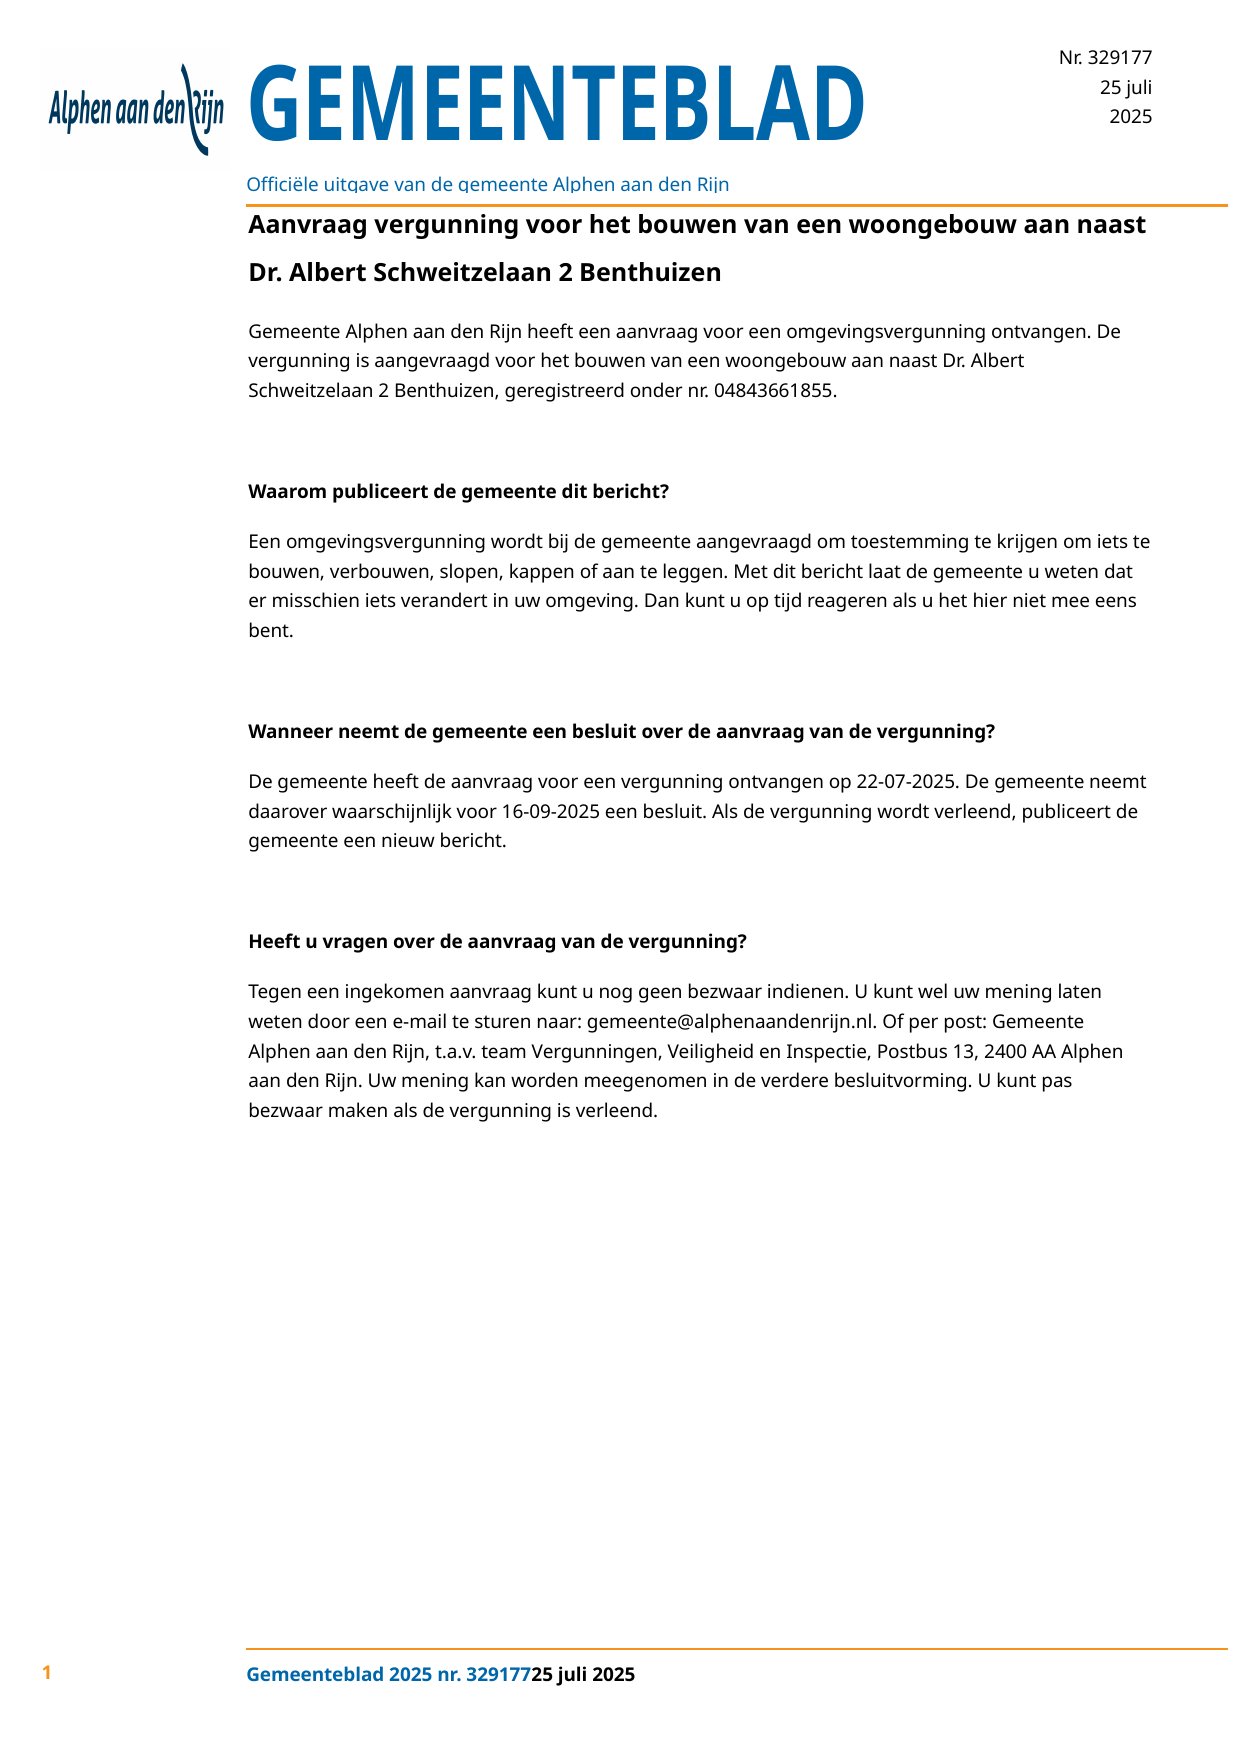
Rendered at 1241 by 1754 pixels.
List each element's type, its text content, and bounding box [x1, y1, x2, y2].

text Tegen een ingekomen aanvraag kunt u nog geen bezwaar indienen. U kunt wel uw mening laten weten door een e-mail te sturen naar: gemeente@alphenaandenrijn.nl. Of per post: Gemeente Alphen aan den Rijn, t.a.v. team Vergunningen, Veiligheid en Inspectie, Postbus 13, 2400 AA Alphen aan den Rijn. Uw mening kan worden meegenomen in de verdere besluitvorming. U kunt pas bezwaar maken als de vergunning is verleend. [248, 979, 1152, 1123]
text Heeft u vragen over de aanvraag van de vergunning? [248, 928, 1152, 954]
text Wanneer neemt de gemeente een besluit over de aanvraag van de vergunning? [248, 718, 1152, 744]
text De gemeente heeft de aanvraag voor een vergunning ontvangen op 22-07-2025. De gemeente neemt daarover waarschijnlijk voor 16-09-2025 een besluit. Als de vergunning wordt verleend, publiceert de gemeente een nieuw bericht. [248, 768, 1152, 853]
text Gemeente Alphen aan den Rijn heeft een aanvraag voor een omgevingsvergunning ontvangen. De vergunning is aangevraagd voor het bouwen van een woongebouw aan naast Dr. Albert Schweitzelaan 2 Benthuizen, geregistreerd onder nr. 04843661855. [248, 318, 1152, 403]
text Aanvraag vergunning voor het bouwen van een woongebouw aan naast Dr. Albert Schweitzelaan 2 Benthuizen [248, 207, 1152, 288]
text Een omgevingsvergunning wordt bij de gemeente aangevraagd om toestemming te krijgen om iets te bouwen, verbouwen, slopen, kappen of aan te leggen. Met dit bericht laat de gemeente u weten dat er misschien iets verandert in uw omgeving. Dan kunt u op tijd reageren als u het hier niet mee eens bent. [248, 528, 1152, 643]
picture [41, 47, 231, 172]
text Waarom publiceert de gemeente dit bericht? [248, 478, 1152, 504]
